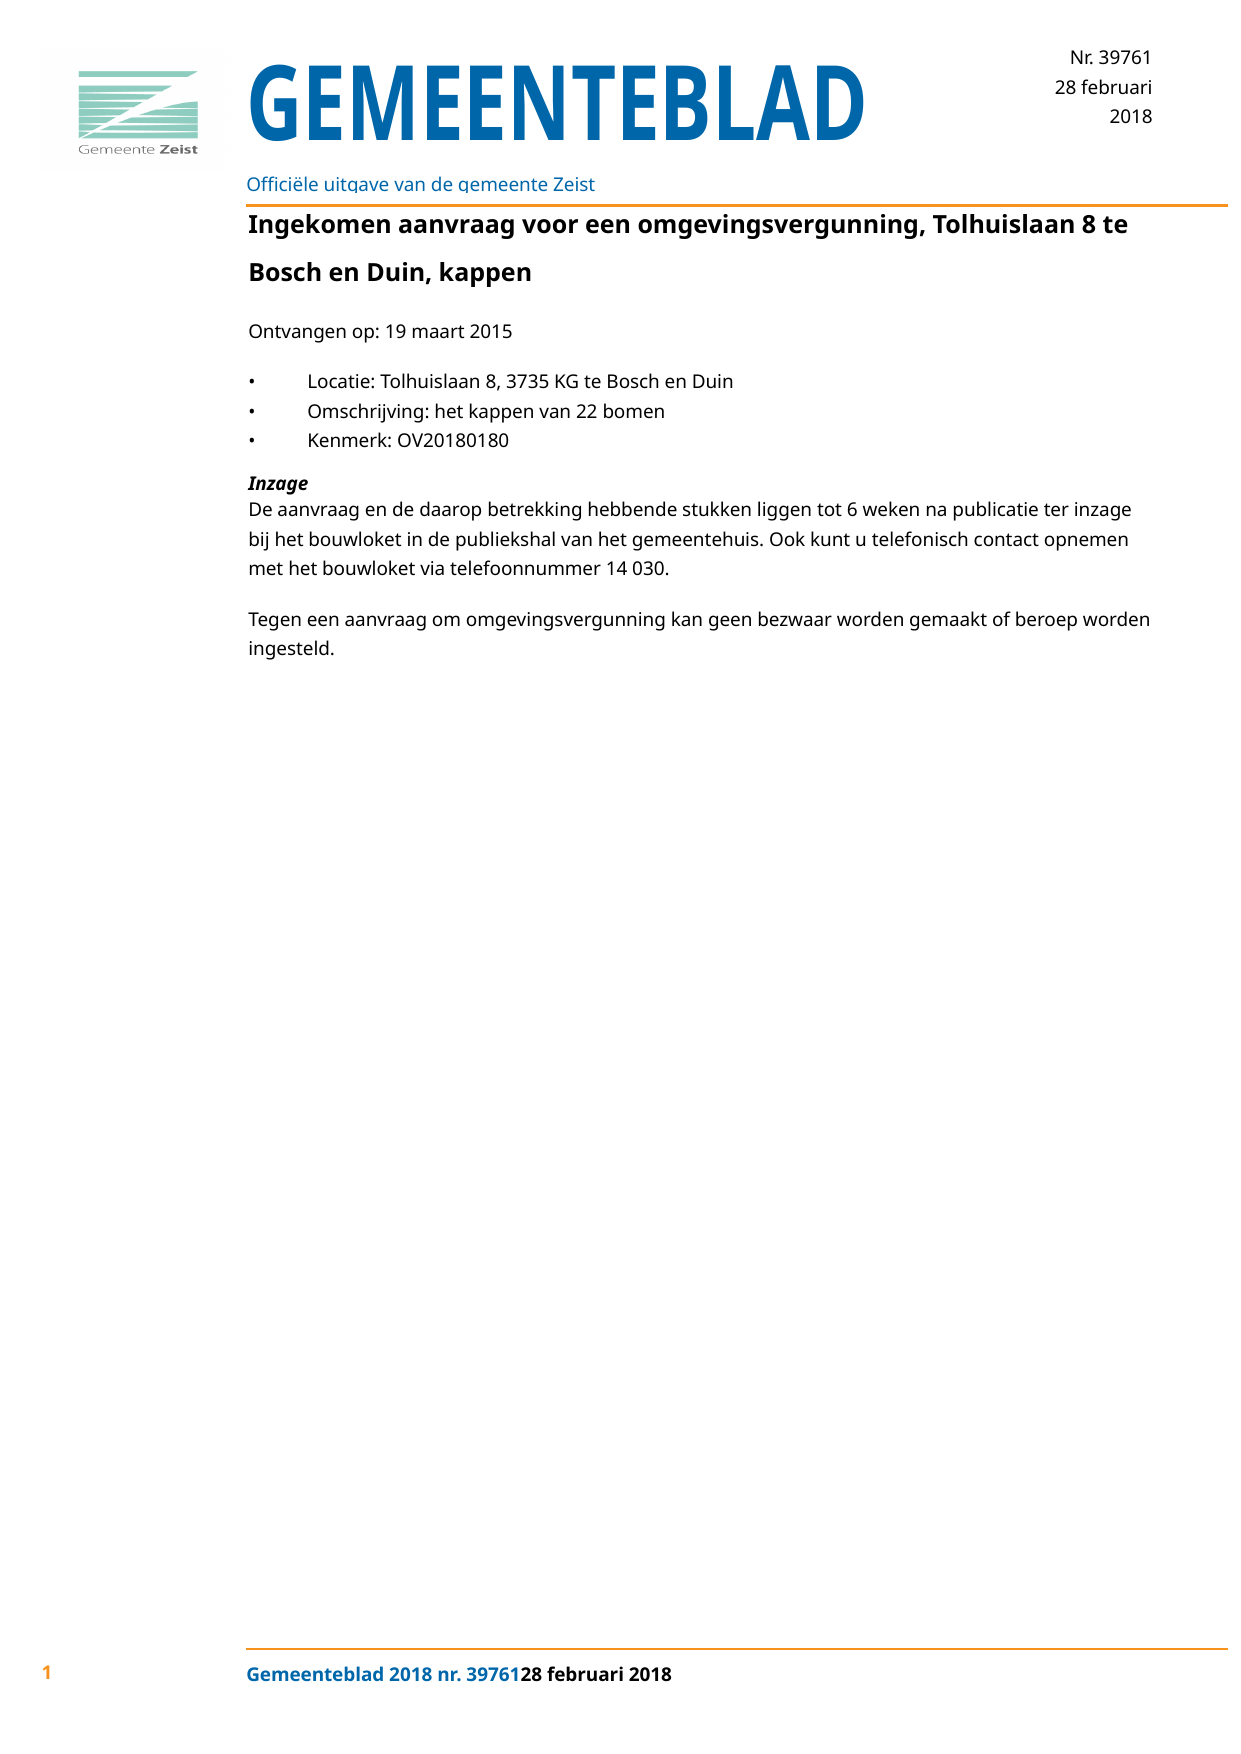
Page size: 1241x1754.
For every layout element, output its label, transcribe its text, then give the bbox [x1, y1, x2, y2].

text Inzage [248, 471, 1152, 496]
list Locatie: Tolhuislaan 8, 3735 KG te Bosch en Duin [248, 368, 1152, 394]
picture [41, 47, 231, 172]
text Tegen een aanvraag om omgevingsvergunning kan geen bezwaar worden gemaakt of beroep worden ingesteld. [248, 606, 1152, 661]
text De aanvraag en de daarop betrekking hebbende stukken liggen tot 6 weken na publicatie ter inzage bij het bouwloket in de publiekshal van het gemeentehuis. Ook kunt u telefonisch contact opnemen met het bouwloket via telefoonnummer 14 030. [248, 496, 1152, 581]
text Ontvangen op: 19 maart 2015 [248, 318, 1152, 344]
list Omschrijving: het kappen van 22 bomen [248, 398, 1152, 424]
list Kenmerk: OV20180180 [248, 427, 1152, 453]
text Ingekomen aanvraag voor een omgevingsvergunning, Tolhuislaan 8 te Bosch en Duin, kappen [248, 207, 1152, 288]
